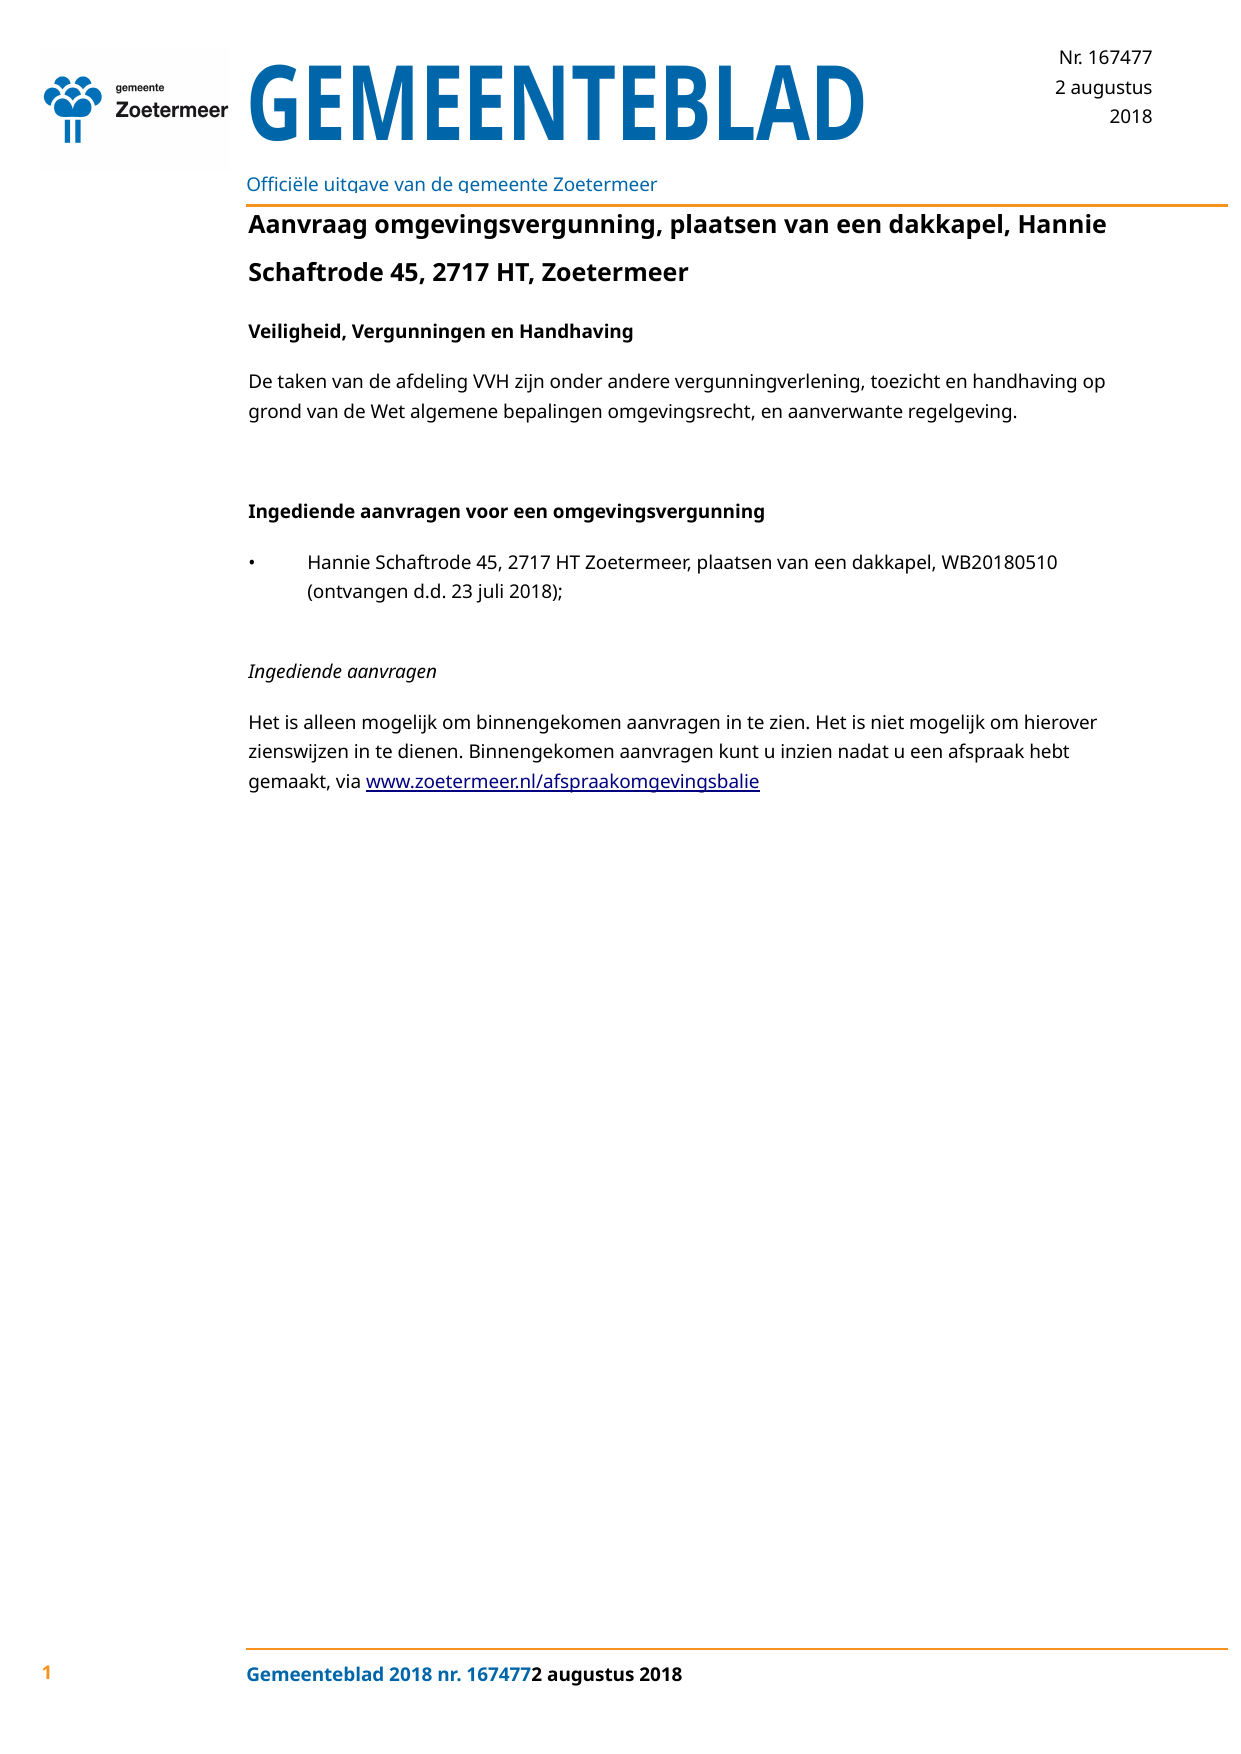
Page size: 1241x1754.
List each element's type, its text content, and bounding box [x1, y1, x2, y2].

text Ingediende aanvragen [248, 659, 1152, 684]
text Het is alleen mogelijk om binnengekomen aanvragen in te zien. Het is niet mogelijk om hierover zienswijzen in te dienen. Binnengekomen aanvragen kunt u inzien nadat u een afspraak hebt gemaakt, via www.zoetermeer.nl/afspraakomgevingsbalie [248, 709, 1152, 794]
picture [41, 47, 231, 172]
list Hannie Schaftrode 45, 2717 HT Zoetermeer, plaatsen van een dakkapel, WB20180510 (ontvangen d.d. 23 juli 2018); [248, 549, 1152, 604]
text Veiligheid, Vergunningen en Handhaving [248, 318, 1152, 344]
text Aanvraag omgevingsvergunning, plaatsen van een dakkapel, Hannie Schaftrode 45, 2717 HT, Zoetermeer [248, 207, 1152, 288]
text De taken van de afdeling VVH zijn onder andere vergunningverlening, toezicht en handhaving op grond van de Wet algemene bepalingen omgevingsrecht, en aanverwante regelgeving. [248, 368, 1152, 424]
text Ingediende aanvragen voor een omgevingsvergunning [248, 499, 1152, 524]
